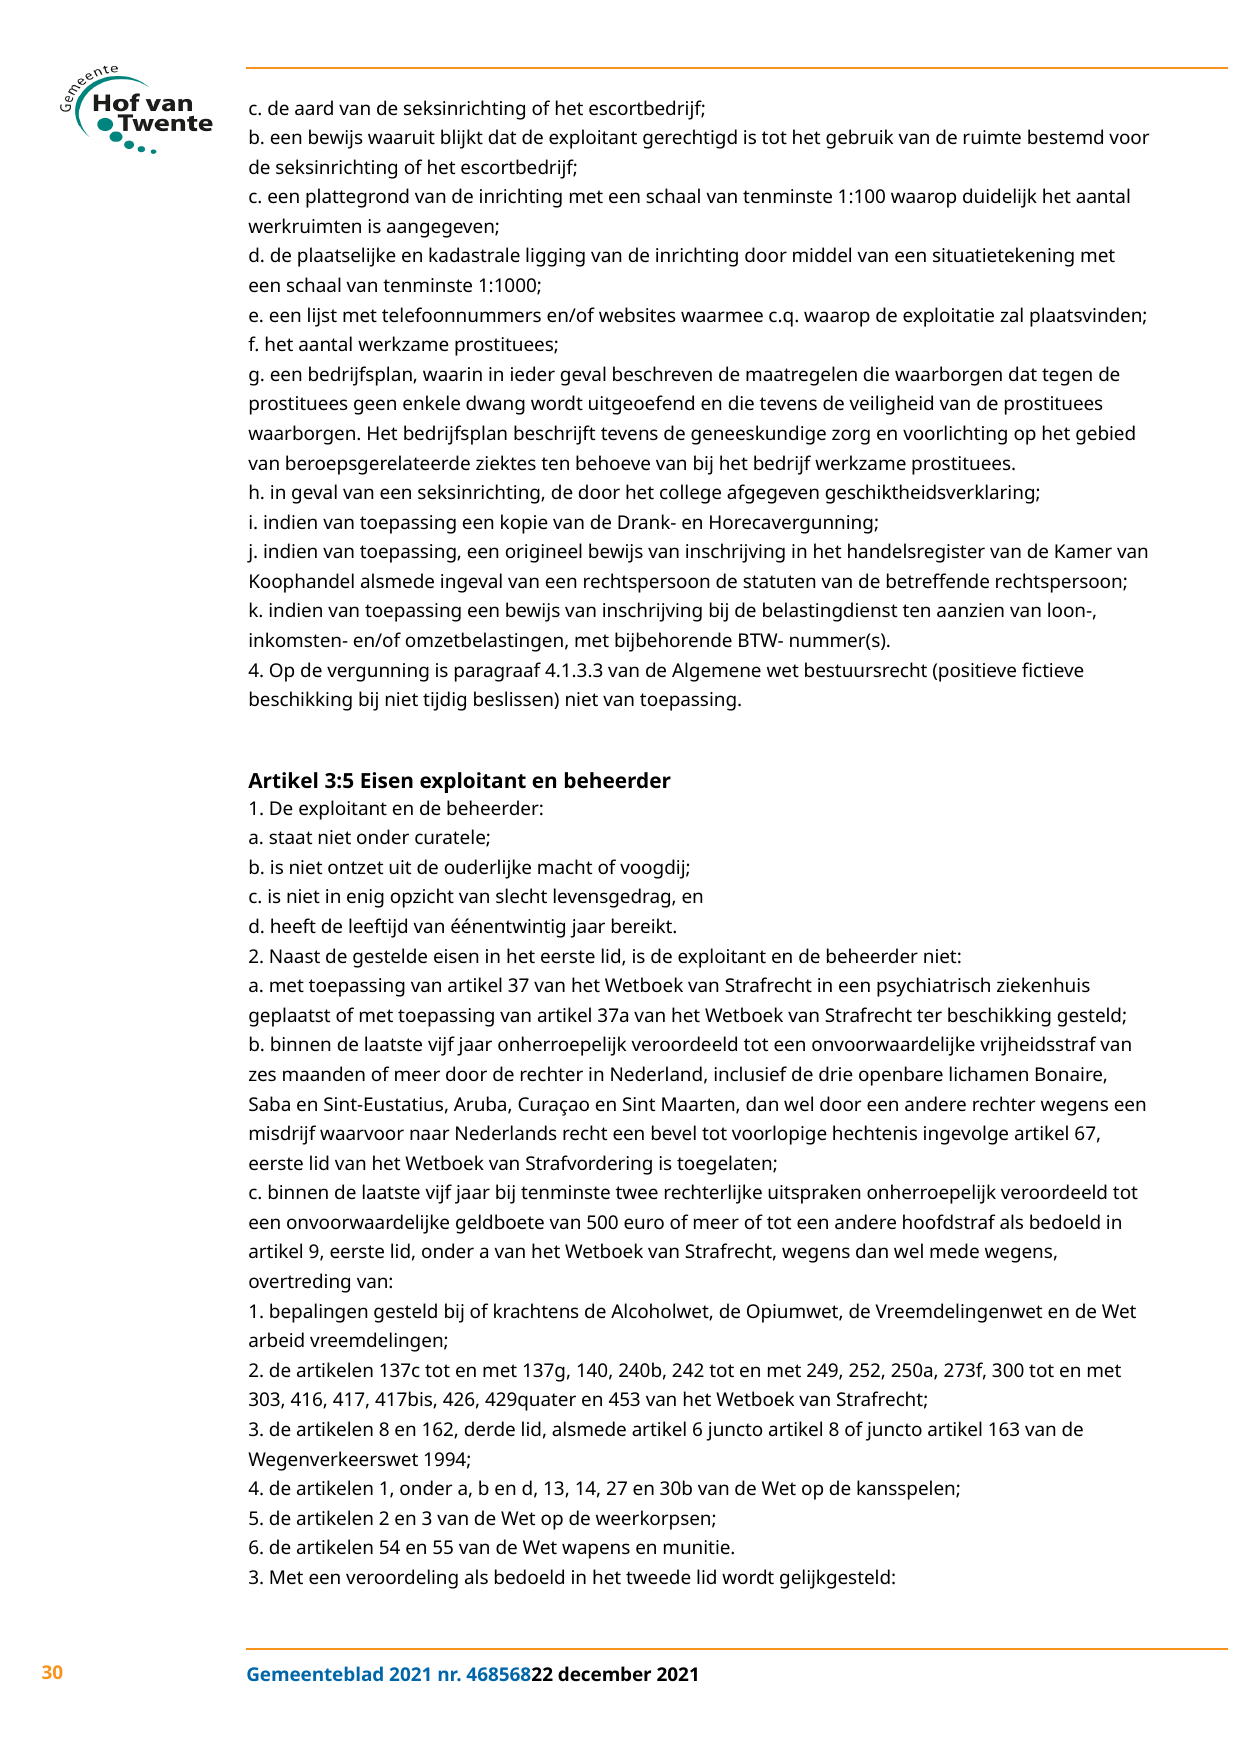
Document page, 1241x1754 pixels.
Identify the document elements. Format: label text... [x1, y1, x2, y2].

text a. met toepassing van artikel 37 van het Wetboek van Strafrecht in een psychiatrisch ziekenhuis geplaatst of met toepassing van artikel 37a van het Wetboek van Strafrecht ter beschikking gesteld; [248, 972, 1152, 1028]
text 1. bepalingen gesteld bij of krachtens de Alcoholwet, de Opiumwet, de Vreemdelingenwet en de Wet arbeid vreemdelingen; [248, 1298, 1152, 1353]
text c. de aard van de seksinrichting of het escortbedrijf; [248, 95, 1152, 121]
text Artikel 3:5 Eisen exploitant en beheerder [248, 766, 1152, 795]
text 3. Met een veroordeling als bedoeld in het tweede lid wordt gelijkgesteld: [248, 1564, 1152, 1590]
text 4. Op de vergunning is paragraaf 4.1.3.3 van de Algemene wet bestuursrecht (positieve fictieve beschikking bij niet tijdig beslissen) niet van toepassing. [248, 657, 1152, 712]
text i. indien van toepassing een kopie van de Drank- en Horecavergunning; [248, 509, 1152, 535]
picture [41, 47, 231, 172]
text b. een bewijs waaruit blijkt dat de exploitant gerechtigd is tot het gebruik van de ruimte bestemd voor de seksinrichting of het escortbedrijf; [248, 124, 1152, 180]
text 2. de artikelen 137c tot en met 137g, 140, 240b, 242 tot en met 249, 252, 250a, 273f, 300 tot en met 303, 416, 417, 417bis, 426, 429quater en 453 van het Wetboek van Strafrecht; [248, 1357, 1152, 1412]
text 1. De exploitant en de beheerder: [248, 795, 1152, 821]
text b. is niet ontzet uit de ouderlijke macht of voogdij; [248, 854, 1152, 880]
text j. indien van toepassing, een origineel bewijs van inschrijving in het handelsregister van de Kamer van Koophandel alsmede ingeval van een rechtspersoon de statuten van de betreffende rechtspersoon; [248, 538, 1152, 594]
text b. binnen de laatste vijf jaar onherroepelijk veroordeeld tot een onvoorwaardelijke vrijheidsstraf van zes maanden of meer door de rechter in Nederland, inclusief de drie openbare lichamen Bonaire, Saba en Sint-Eustatius, Aruba, Curaçao en Sint Maarten, dan wel door een andere rechter wegens een misdrijf waarvoor naar Nederlands recht een bevel tot voorlopige hechtenis ingevolge artikel 67, eerste lid van het Wetboek van Strafvordering is toegelaten; [248, 1032, 1152, 1176]
text e. een lijst met telefoonnummers en/of websites waarmee c.q. waarop de exploitatie zal plaatsvinden; [248, 302, 1152, 328]
text d. de plaatselijke en kadastrale ligging van de inrichting door middel van een situatietekening met een schaal van tenminste 1:1000; [248, 243, 1152, 298]
text h. in geval van een seksinrichting, de door het college afgegeven geschiktheidsverklaring; [248, 479, 1152, 505]
text 5. de artikelen 2 en 3 van de Wet op de weerkorpsen; [248, 1505, 1152, 1531]
text 6. de artikelen 54 en 55 van de Wet wapens en munitie. [248, 1534, 1152, 1560]
text c. een plattegrond van de inrichting met een schaal van tenminste 1:100 waarop duidelijk het aantal werkruimten is aangegeven; [248, 183, 1152, 239]
text c. binnen de laatste vijf jaar bij tenminste twee rechterlijke uitspraken onherroepelijk veroordeeld tot een onvoorwaardelijke geldboete van 500 euro of meer of tot een andere hoofdstraf als bedoeld in artikel 9, eerste lid, onder a van het Wetboek van Strafrecht, wegens dan wel mede wegens, overtreding van: [248, 1179, 1152, 1294]
text g. een bedrijfsplan, waarin in ieder geval beschreven de maatregelen die waarborgen dat tegen de prostituees geen enkele dwang wordt uitgeoefend en die tevens de veiligheid van de prostituees waarborgen. Het bedrijfsplan beschrijft tevens de geneeskundige zorg en voorlichting op het gebied van beroepsgerelateerde ziektes ten behoeve van bij het bedrijf werkzame prostituees. [248, 361, 1152, 476]
text c. is niet in enig opzicht van slecht levensgedrag, en [248, 884, 1152, 909]
text a. staat niet onder curatele; [248, 824, 1152, 850]
text d. heeft de leeftijd van éénentwintig jaar bereikt. [248, 913, 1152, 939]
text 4. de artikelen 1, onder a, b en d, 13, 14, 27 en 30b van de Wet op de kansspelen; [248, 1475, 1152, 1501]
text 3. de artikelen 8 en 162, derde lid, alsmede artikel 6 juncto artikel 8 of juncto artikel 163 van de Wegenverkeerswet 1994; [248, 1416, 1152, 1471]
text 2. Naast de gestelde eisen in het eerste lid, is de exploitant en de beheerder niet: [248, 943, 1152, 968]
text f. het aantal werkzame prostituees; [248, 331, 1152, 357]
text k. indien van toepassing een bewijs van inschrijving bij de belastingdienst ten aanzien van loon-, inkomsten- en/of omzetbelastingen, met bijbehorende BTW- nummer(s). [248, 598, 1152, 653]
